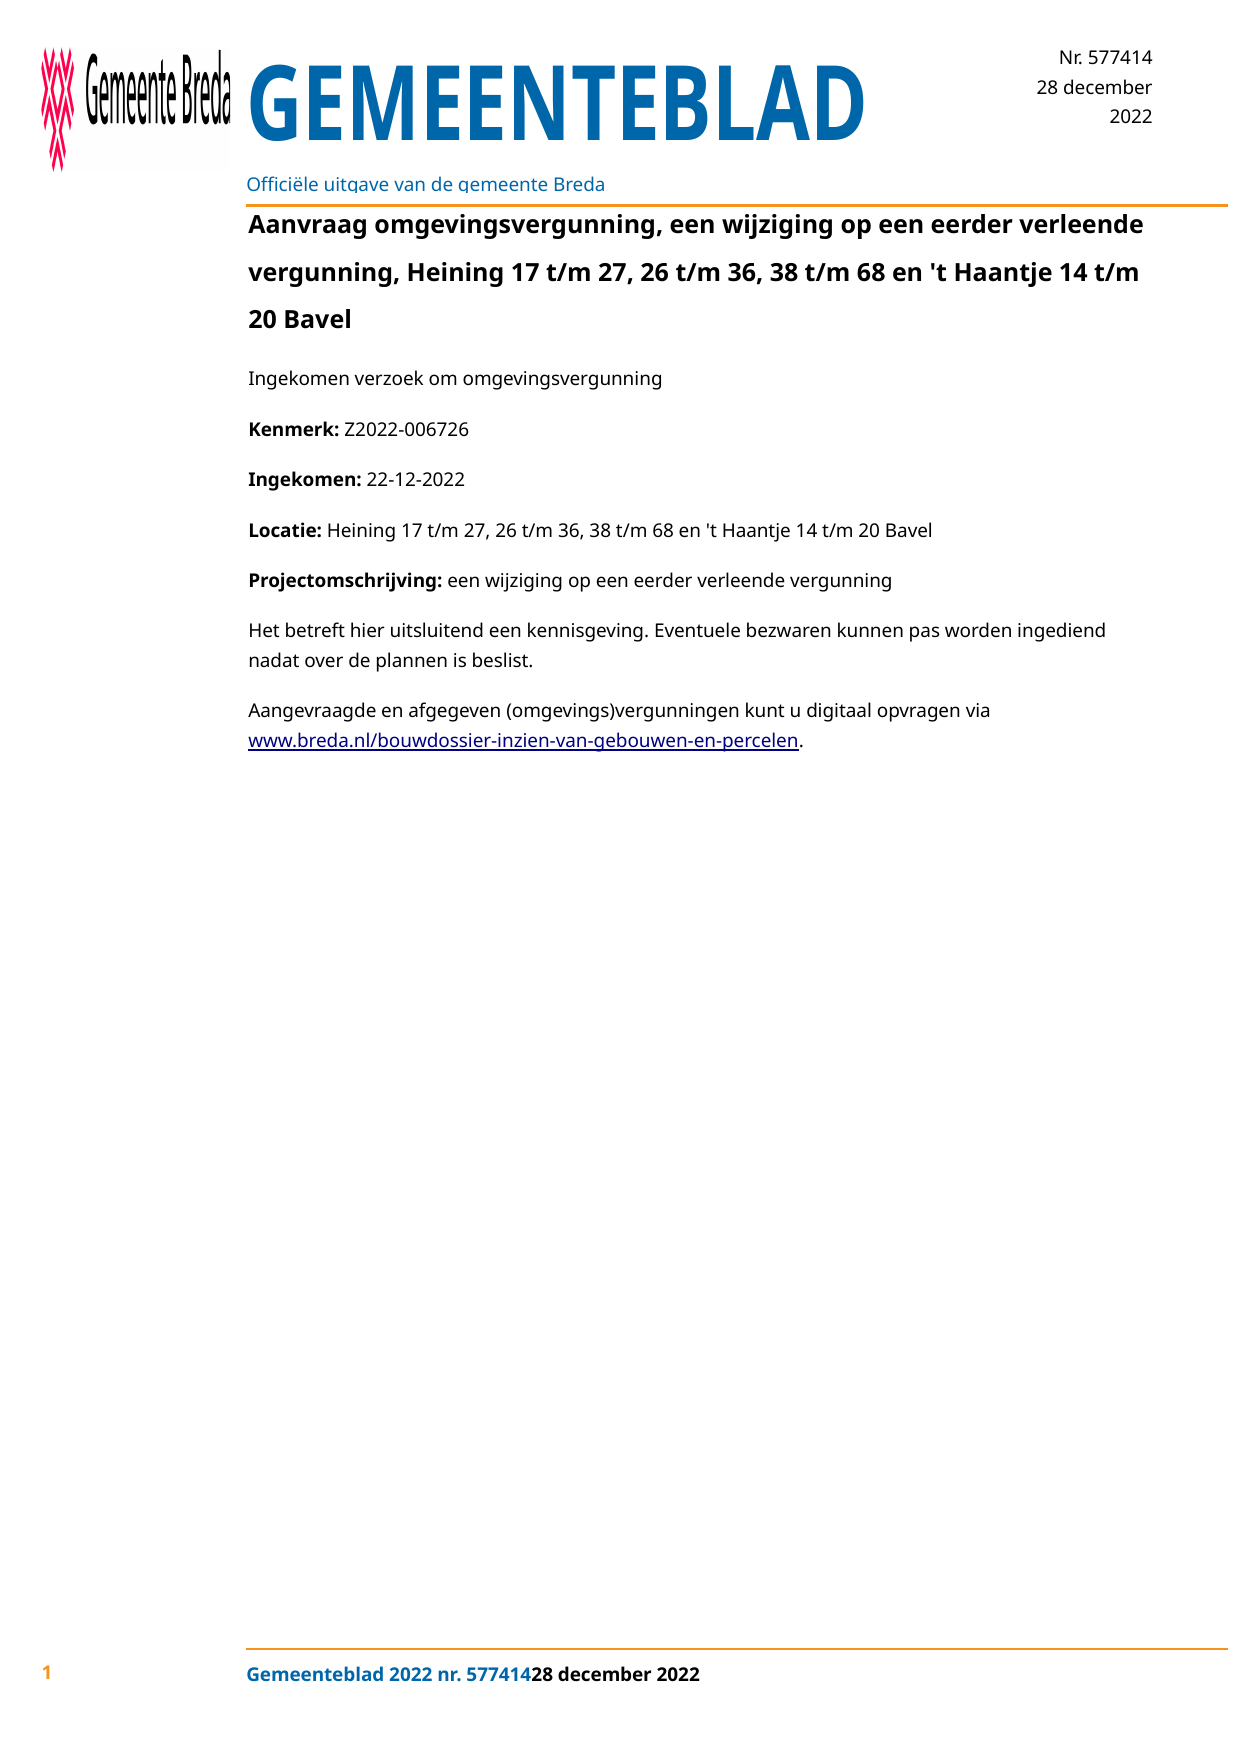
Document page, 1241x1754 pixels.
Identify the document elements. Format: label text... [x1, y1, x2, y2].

text Aanvraag omgevingsvergunning, een wijziging op een eerder verleende vergunning, Heining 17 t/m 27, 26 t/m 36, 38 t/m 68 en 't Haantje 14 t/m 20 Bavel [248, 207, 1152, 336]
text Locatie: Heining 17 t/m 27, 26 t/m 36, 38 t/m 68 en 't Haantje 14 t/m 20 Bavel [248, 517, 1152, 542]
text Ingekomen: 22-12-2022 [248, 466, 1152, 492]
picture [41, 47, 231, 172]
text Aangevraagde en afgegeven (omgevings)vergunningen kunt u digitaal opvragen via www.breda.nl/bouwdossier-inzien-van-gebouwen-en-percelen. [248, 698, 1152, 753]
text Het betreft hier uitsluitend een kennisgeving. Eventuele bezwaren kunnen pas worden ingediend nadat over de plannen is beslist. [248, 618, 1152, 673]
text Ingekomen verzoek om omgevingsvergunning [248, 366, 1152, 391]
text Kenmerk: Z2022-006726 [248, 416, 1152, 442]
text Projectomschrijving: een wijziging op een eerder verleende vergunning [248, 567, 1152, 593]
